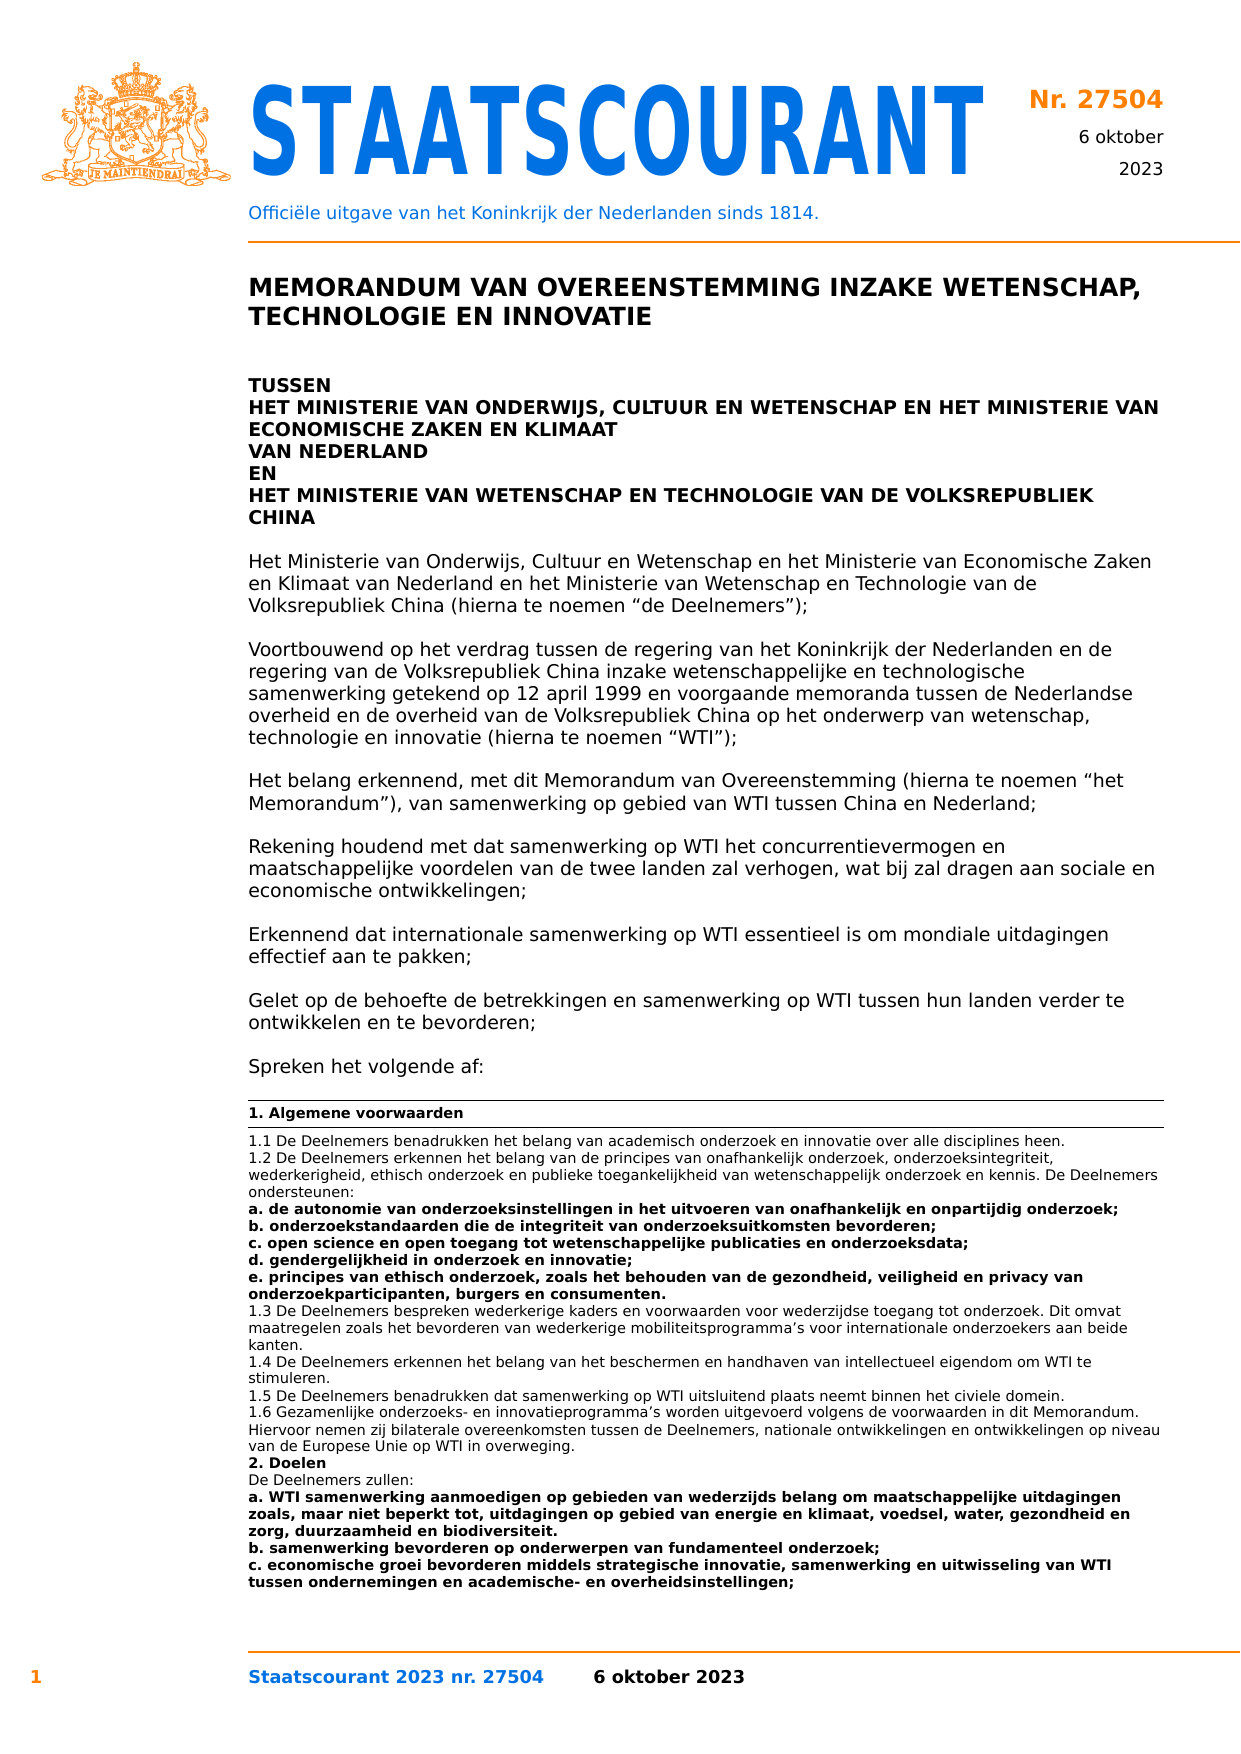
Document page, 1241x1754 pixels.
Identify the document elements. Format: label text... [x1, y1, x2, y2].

table_cell 2. Doelen [248, 1455, 1163, 1472]
table_cell 6 oktober [998, 121, 1240, 153]
text HET MINISTERIE VAN ONDERWIJS, CULTUUR EN WETENSCHAP EN HET MINISTERIE VAN ECONOMISCHE ZAKEN EN KLIMAAT [248, 397, 1163, 441]
table_cell Officiële uitgave van het Koninkrijk der Nederlanden sinds 1814. [248, 203, 1240, 241]
table_cell 1.3 De Deelnemers bespreken wederkerige kaders en voorwaarden voor wederzijdse toegang tot onderzoek. Dit omvat maatregelen zoals het bevorderen van wederkerige mobiliteitsprogramma’s voor internationale onderzoekers aan beide kanten. 1.4 De Deelnemers erkennen het belang van het beschermen en handhaven van intellectueel eigendom om WTI te stimuleren. [248, 1303, 1163, 1387]
table_cell 1.1 De Deelnemers benadrukken het belang van academisch onderzoek en innovatie over alle disciplines heen. [248, 1128, 1163, 1150]
text Gelet op de behoefte de betrekkingen en samenwerking op WTI tussen hun landen verder te ontwikkelen en te bevorderen; [248, 990, 1163, 1034]
table_cell 1.5 De Deelnemers benadrukken dat samenwerking op WTI uitsluitend plaats neemt binnen het civiele domein. [248, 1388, 1163, 1404]
table_cell 2023 [998, 153, 1240, 203]
text Spreken het volgende af: [248, 1056, 1163, 1078]
table_cell 1.2 De Deelnemers erkennen het belang van de principes van onafhankelijk onderzoek, onderzoeksintegriteit, wederkerigheid, ethisch onderzoek en publieke toegankelijkheid van wetenschappelijk onderzoek en kennis. De Deelnemers ondersteunen: a. de autonomie van onderzoeksinstellingen in het uitvoeren van onafhankelijk en onpartijdig onderzoek; b. onderzoekstandaarden die de integriteit van onderzoeksuitkomsten bevorderen; c. open science en open toegang tot wetenschappelijke publicaties en onderzoeksdata; d. gendergelijkheid in onderzoek en innovatie; e. principes van ethisch onderzoek, zoals het behouden van de gezondheid, veiligheid en privacy van onderzoekparticipanten, burgers en consumenten. [248, 1150, 1163, 1302]
text Erkennend dat internationale samenwerking op WTI essentieel is om mondiale uitdagingen effectief aan te pakken; [248, 924, 1163, 968]
table_header 1. Algemene voorwaarden [248, 1101, 1163, 1127]
picture [41, 62, 231, 186]
text VAN NEDERLAND [248, 441, 1163, 463]
table_header [25, 62, 248, 241]
text Rekening houdend met dat samenwerking op WTI het concurrentievermogen en maatschappelijke voordelen van de twee landen zal verhogen, wat bij zal dragen aan sociale en economische ontwikkelingen; [248, 836, 1163, 902]
text Voortbouwend op het verdrag tussen de regering van het Koninkrijk der Nederlanden en de regering van de Volksrepubliek China inzake wetenschappelijke en technologische samenwerking getekend op 12 april 1999 en voorgaande memoranda tussen de Nederlandse overheid en de overheid van de Volksrepubliek China op het onderwerp van wetenschap, technologie en innovatie (hierna te noemen “WTI”); [248, 639, 1163, 748]
text HET MINISTERIE VAN WETENSCHAP EN TECHNOLOGIE VAN DE VOLKSREPUBLIEK CHINA [248, 485, 1163, 529]
text EN [248, 463, 1163, 485]
table_cell De Deelnemers zullen: a. WTI samenwerking aanmoedigen op gebieden van wederzijds belang om maatschappelijke uitdagingen zoals, maar niet beperkt tot, uitdagingen op gebied van energie en klimaat, voedsel, water, gezondheid en zorg, duurzaamheid en biodiversiteit. b. samenwerking bevorderen op onderwerpen van fundamenteel onderzoek; c. economische groei bevorderen middels strategische innovatie, samenwerking en uitwisseling van WTI tussen ondernemingen en academische- en overheidsinstellingen; [248, 1472, 1163, 1591]
table_header Nr. 27504 [998, 62, 1240, 121]
text Het Ministerie van Onderwijs, Cultuur en Wetenschap en het Ministerie van Economische Zaken en Klimaat van Nederland en het Ministerie van Wetenschap en Technologie van de Volksrepubliek China (hierna te noemen “de Deelnemers”); [248, 551, 1163, 617]
table_header STAATSCOURANT [248, 62, 998, 203]
table_cell 1.6 Gezamenlijke onderzoeks- en innovatieprogramma’s worden uitgevoerd volgens de voorwaarden in dit Memorandum. Hiervoor nemen zij bilaterale overeenkomsten tussen de Deelnemers, nationale ontwikkelingen en ontwikkelingen op niveau van de Europese Unie op WTI in overweging. [248, 1404, 1163, 1455]
text Het belang erkennend, met dit Memorandum van Overeenstemming (hierna te noemen “het Memorandum”), van samenwerking op gebied van WTI tussen China en Nederland; [248, 770, 1163, 814]
text TUSSEN [248, 375, 1163, 397]
subtitle MEMORANDUM VAN OVEREENSTEMMING INZAKE WETENSCHAP, TECHNOLOGIE EN INNOVATIE [248, 273, 1163, 331]
